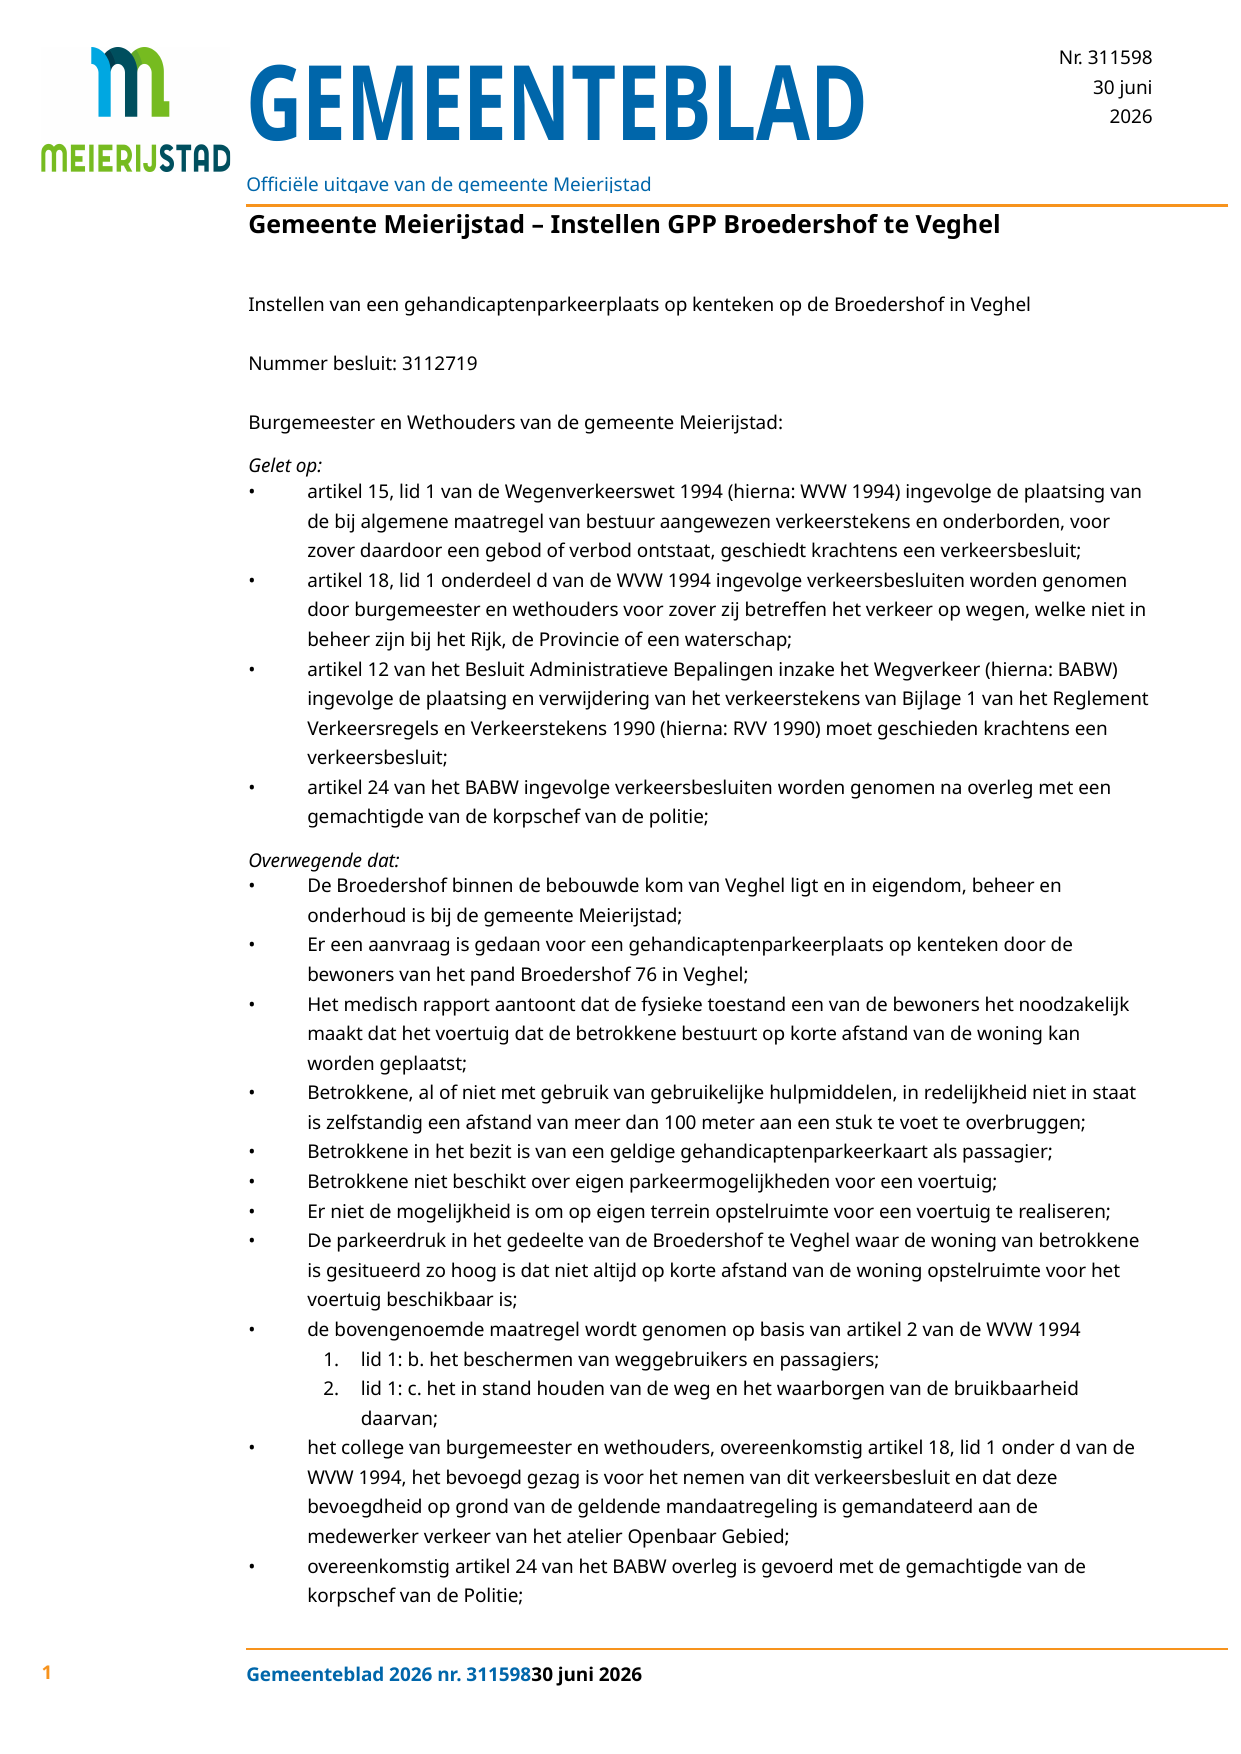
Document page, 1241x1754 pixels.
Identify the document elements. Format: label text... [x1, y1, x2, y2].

list artikel 12 van het Besluit Administratieve Bepalingen inzake het Wegverkeer (hierna: BABW) ingevolge de plaatsing en verwijdering van het verkeerstekens van Bijlage 1 van het Reglement Verkeersregels en Verkeerstekens 1990 (hierna: RVV 1990) moet geschieden krachtens een verkeersbesluit; [248, 656, 1152, 770]
list De Broedershof binnen de bebouwde kom van Veghel ligt en in eigendom, beheer en onderhoud is bij de gemeente Meierijstad; [248, 872, 1152, 928]
list artikel 18, lid 1 onderdeel d van de WVW 1994 ingevolge verkeersbesluiten worden genomen door burgemeester en wethouders voor zover zij betreffen het verkeer op wegen, welke niet in beheer zijn bij het Rijk, de Provincie of een waterschap; [248, 567, 1152, 652]
text Burgemeester en Wethouders van de gemeente Meierijstad: [248, 409, 1152, 435]
text Gelet op: [248, 452, 1152, 478]
text Overwegende dat: [248, 847, 1152, 872]
list artikel 24 van het BABW ingevolge verkeersbesluiten worden genomen na overleg met een gemachtigde van de korpschef van de politie; [248, 774, 1152, 829]
list Betrokkene in het bezit is van een geldige gehandicaptenparkeerkaart als passagier; [248, 1139, 1152, 1164]
list Het medisch rapport aantoont dat de fysieke toestand een van de bewoners het noodzakelijk maakt dat het voertuig dat de betrokkene bestuurt op korte afstand van de woning kan worden geplaatst; [248, 991, 1152, 1076]
list Betrokkene, al of niet met gebruik van gebruikelijke hulpmiddelen, in redelijkheid niet in staat is zelfstandig een afstand van meer dan 100 meter aan een stuk te voet te overbruggen; [248, 1079, 1152, 1135]
list lid 1: b. het beschermen van weggebruikers en passagiers; [323, 1346, 1152, 1372]
list artikel 15, lid 1 van de Wegenverkeerswet 1994 (hierna: WVW 1994) ingevolge de plaatsing van de bij algemene maatregel van bestuur aangewezen verkeerstekens en onderborden, voor zover daardoor een gebod of verbod ontstaat, geschiedt krachtens een verkeersbesluit; [248, 478, 1152, 563]
text Instellen van een gehandicaptenparkeerplaats op kenteken op de Broedershof in Veghel [248, 291, 1152, 317]
picture [41, 47, 231, 172]
list het college van burgemeester en wethouders, overeenkomstig artikel 18, lid 1 onder d van de WVW 1994, het bevoegd gezag is voor het nemen van dit verkeersbesluit en dat deze bevoegdheid op grond van de geldende mandaatregeling is gemandateerd aan de medewerker verkeer van het atelier Openbaar Gebied; [248, 1434, 1152, 1549]
list lid 1: c. het in stand houden van de weg en het waarborgen van de bruikbaarheid daarvan; [323, 1375, 1152, 1431]
list de bovengenoemde maatregel wordt genomen op basis van artikel 2 van de WVW 1994 [248, 1316, 1152, 1342]
text Gemeente Meierijstad – Instellen GPP Broedershof te Veghel [248, 207, 1152, 241]
list overeenkomstig artikel 24 van het BABW overleg is gevoerd met de gemachtigde van de korpschef van de Politie; [248, 1553, 1152, 1608]
list Er een aanvraag is gedaan voor een gehandicaptenparkeerplaats op kenteken door de bewoners van het pand Broedershof 76 in Veghel; [248, 932, 1152, 987]
list De parkeerdruk in het gedeelte van de Broedershof te Veghel waar de woning van betrokkene is gesitueerd zo hoog is dat niet altijd op korte afstand van de woning opstelruimte voor het voertuig beschikbaar is; [248, 1227, 1152, 1312]
list Betrokkene niet beschikt over eigen parkeermogelijkheden voor een voertuig; [248, 1168, 1152, 1194]
text Nummer besluit: 3112719 [248, 350, 1152, 376]
list Er niet de mogelijkheid is om op eigen terrein opstelruimte voor een voertuig te realiseren; [248, 1198, 1152, 1224]
